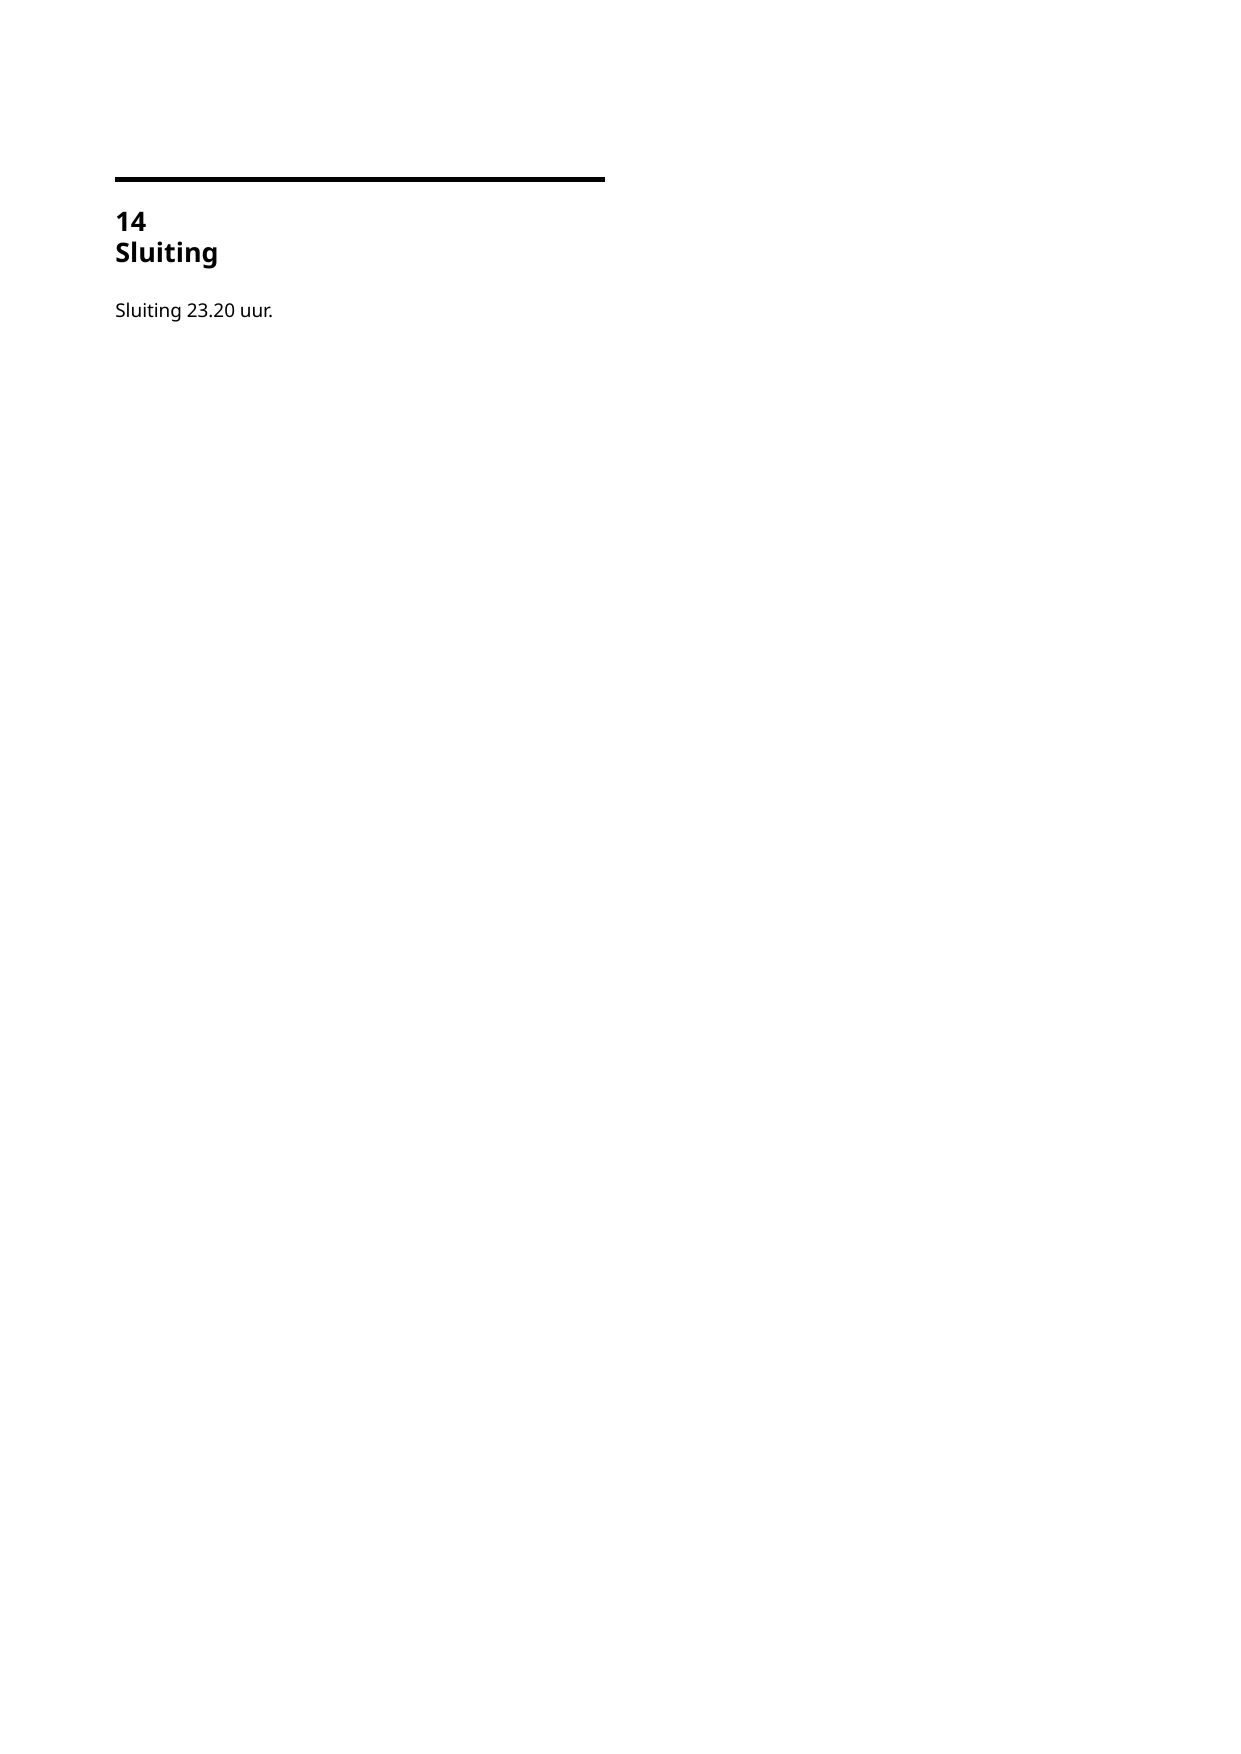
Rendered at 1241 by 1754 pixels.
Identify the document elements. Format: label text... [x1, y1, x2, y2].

text Sluiting [115, 239, 605, 283]
text 14 [115, 203, 605, 239]
text Sluiting 23.20 uur. [115, 302, 605, 322]
